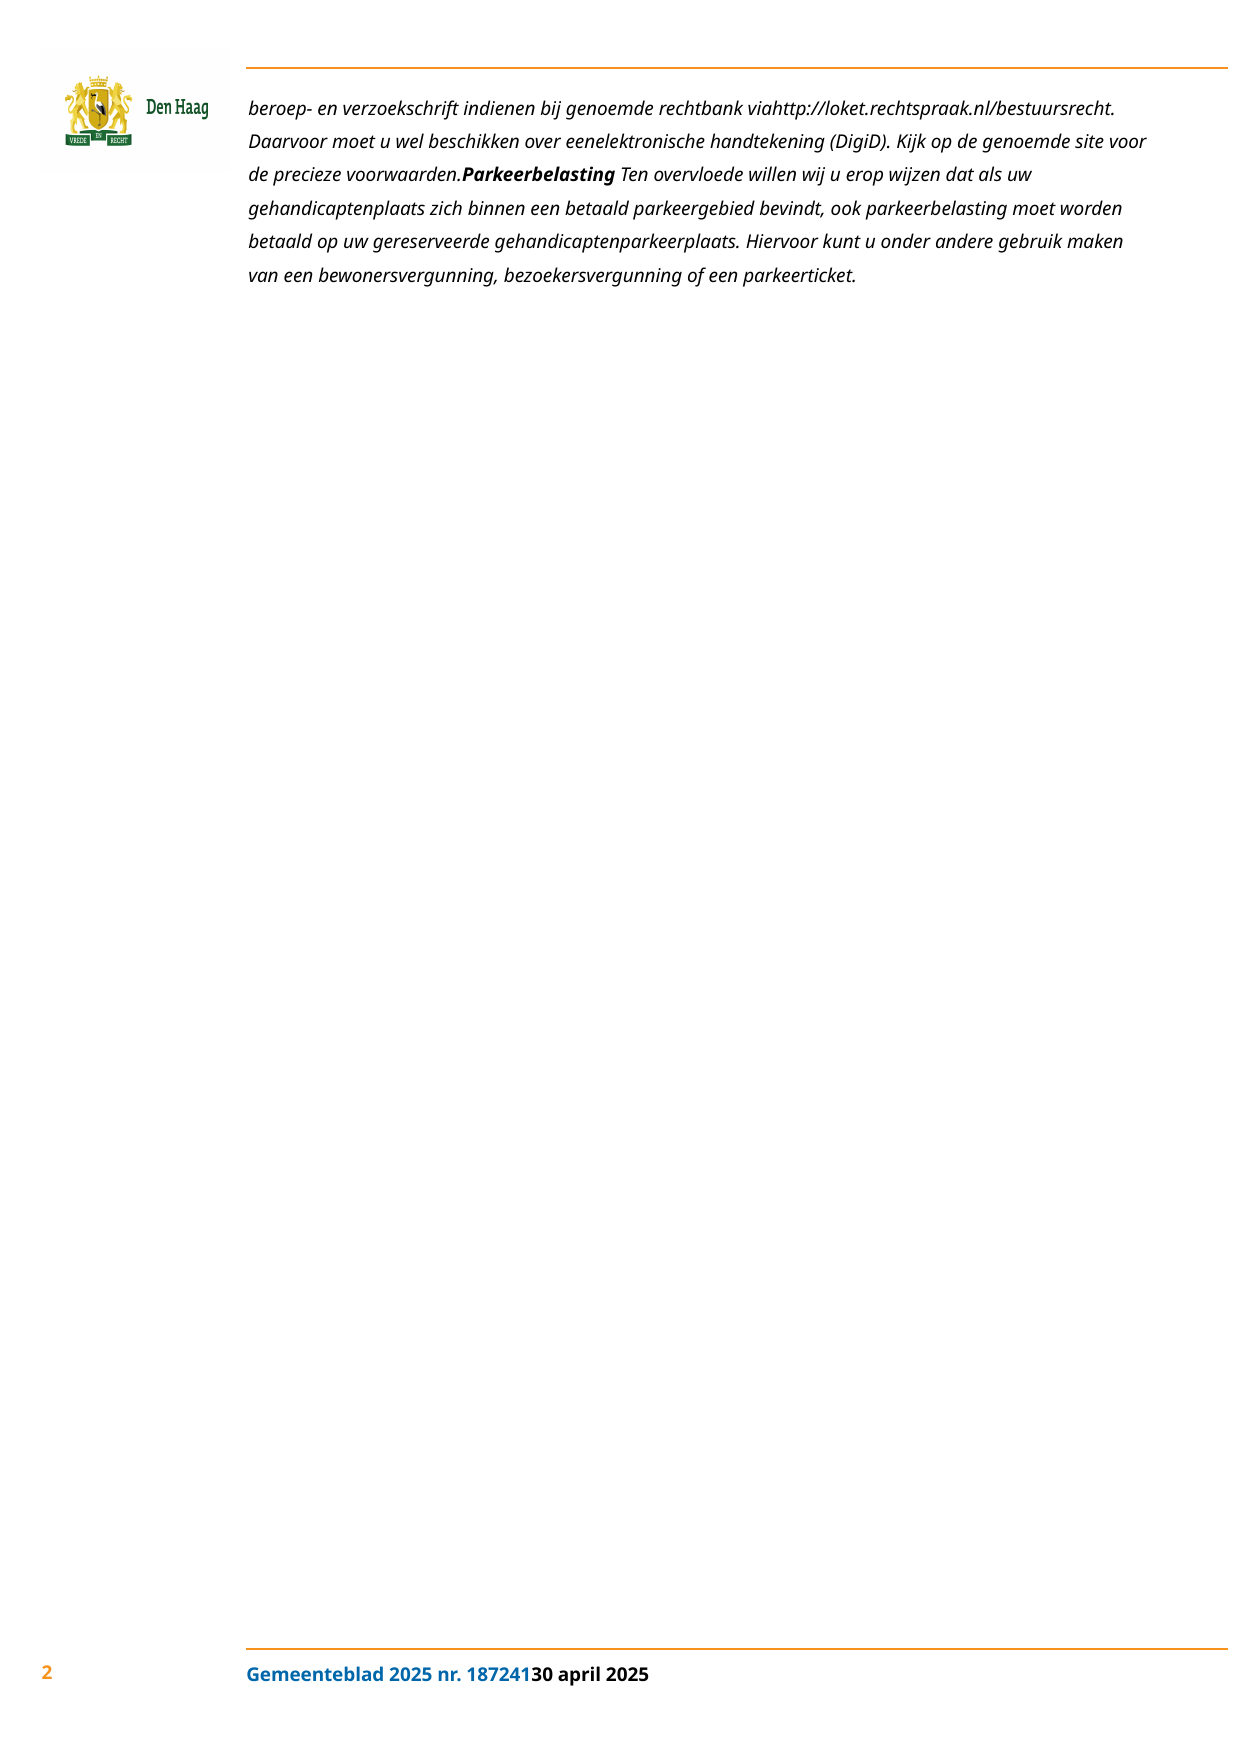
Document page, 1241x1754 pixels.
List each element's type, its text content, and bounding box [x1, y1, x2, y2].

picture [41, 47, 231, 172]
text beroep- en verzoekschrift indienen bij genoemde rechtbank viahttp://loket.rechtspraak.nl/bestuursrecht. Daarvoor moet u wel beschikken over eenelektronische handtekening (DigiD). Kijk op de genoemde site voor de precieze voorwaarden.Parkeerbelasting Ten overvloede willen wij u erop wijzen dat als uw gehandicaptenplaats zich binnen een betaald parkeergebied bevindt, ook parkeerbelasting moet worden betaald op uw gereserveerde gehandicaptenparkeerplaats. Hiervoor kunt u onder andere gebruik maken van een bewonersvergunning, bezoekersvergunning of een parkeerticket. [248, 95, 1152, 288]
